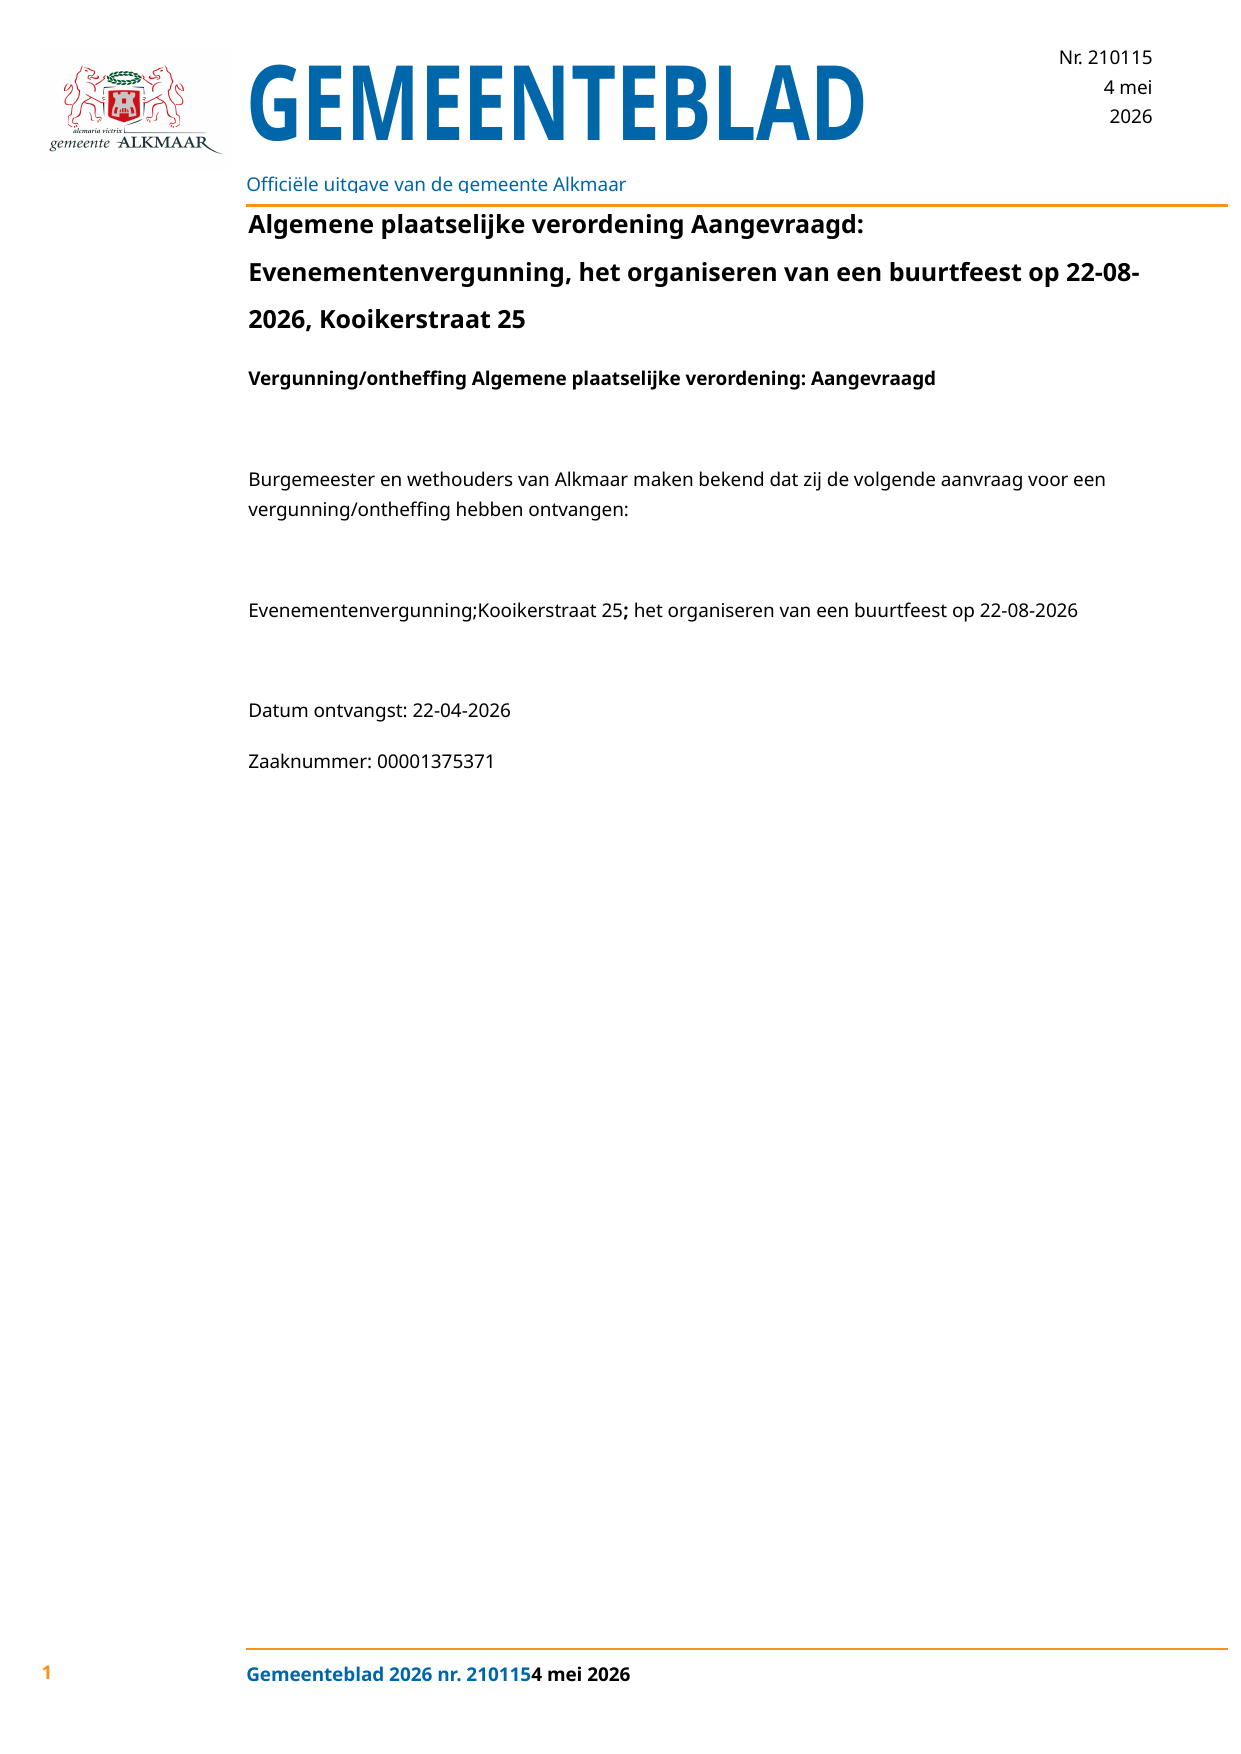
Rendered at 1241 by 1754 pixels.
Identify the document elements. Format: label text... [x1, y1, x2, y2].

text Vergunning/ontheffing Algemene plaatselijke verordening: Aangevraagd [248, 366, 1152, 391]
text Evenementenvergunning;Kooikerstraat 25; het organiseren van een buurtfeest op 22-08-2026 [248, 597, 1152, 622]
text Zaaknummer: 00001375371 [248, 748, 1152, 774]
text Algemene plaatselijke verordening Aangevraagd: Evenementenvergunning, het organiseren van een buurtfeest op 22-08-2026, Kooikerstraat 25 [248, 207, 1152, 336]
picture [41, 47, 231, 172]
text Burgemeester en wethouders van Alkmaar maken bekend dat zij de volgende aanvraag voor een vergunning/ontheffing hebben ontvangen: [248, 466, 1152, 522]
text Datum ontvangst: 22-04-2026 [248, 698, 1152, 723]
